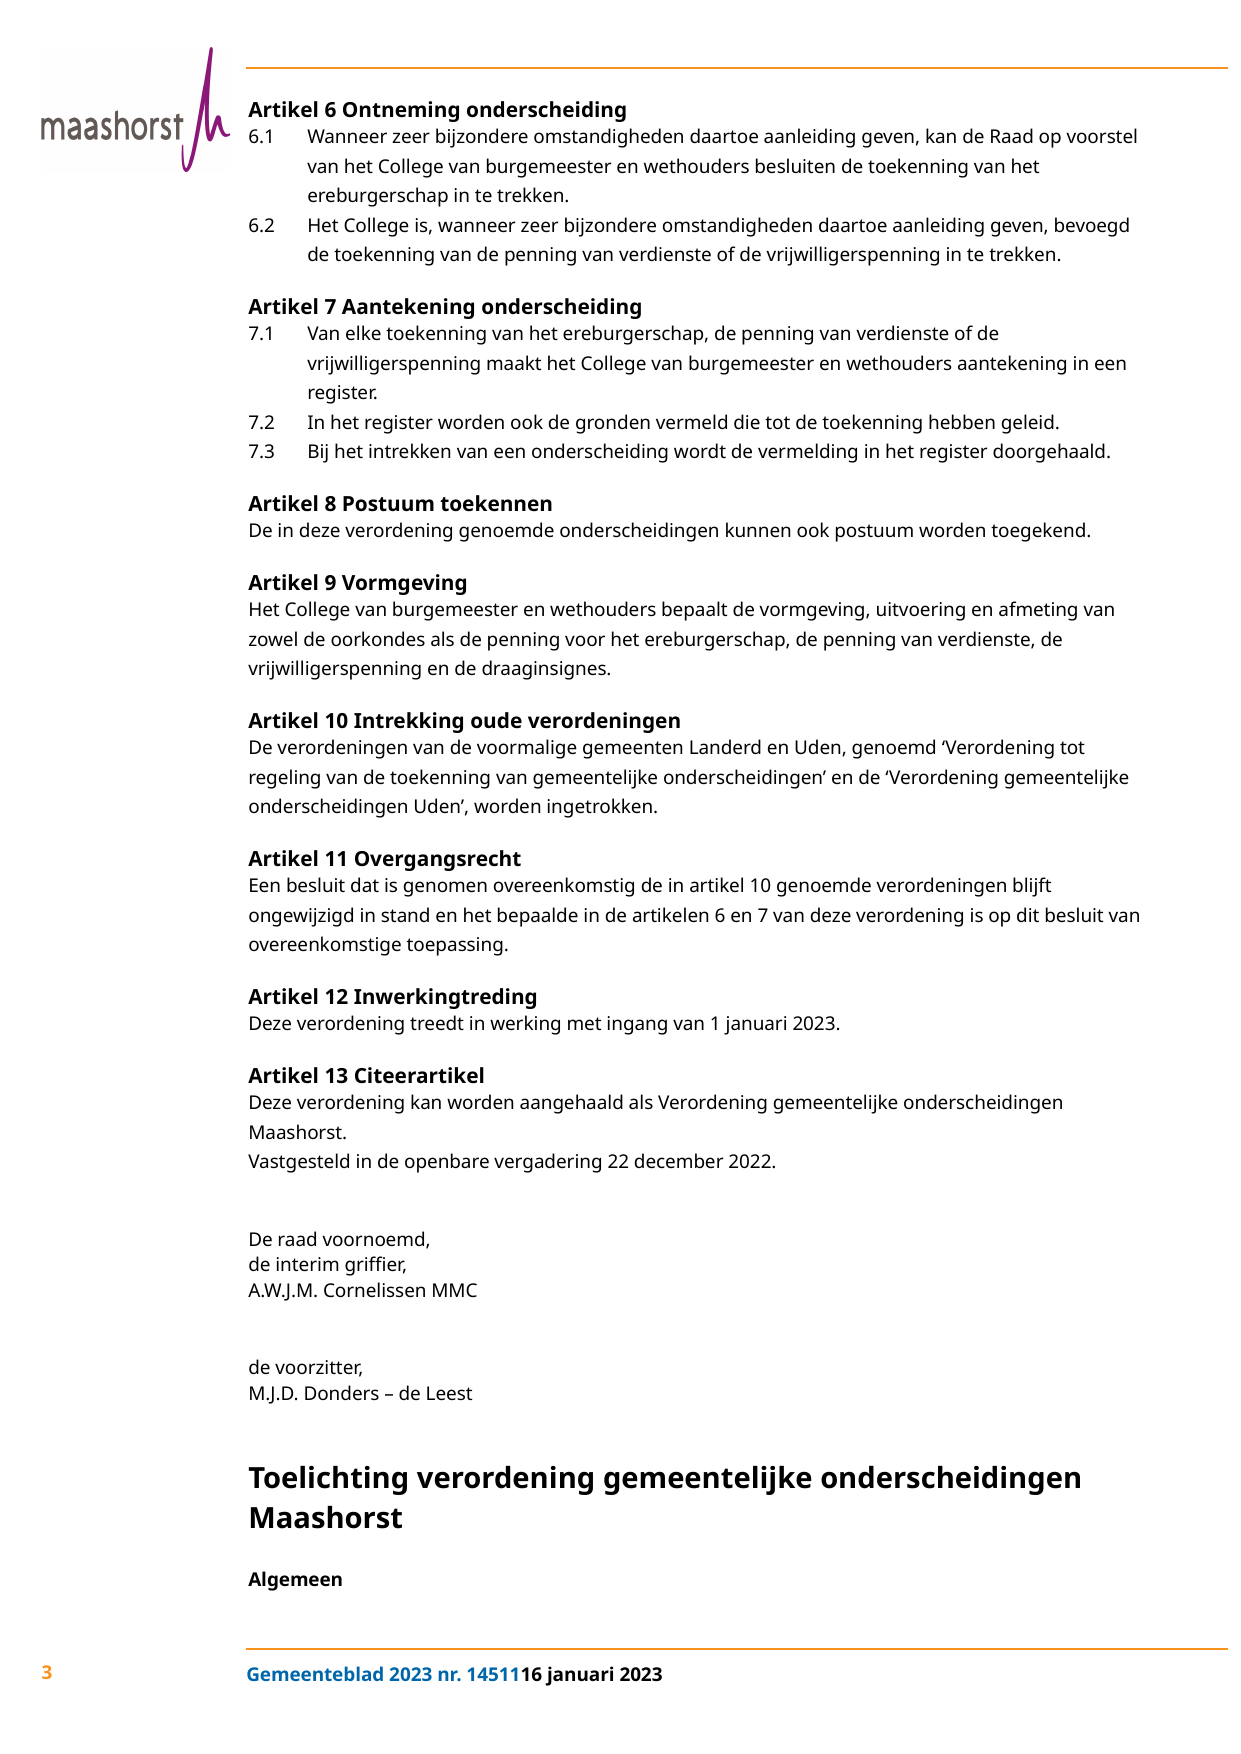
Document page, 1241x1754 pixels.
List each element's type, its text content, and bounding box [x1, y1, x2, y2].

list In het register worden ook de gronden vermeld die tot de toekenning hebben geleid. [248, 409, 1152, 435]
text Het College van burgemeester en wethouders bepaalt de vormgeving, uitvoering en afmeting van zowel de oorkondes als de penning voor het ereburgerschap, de penning van verdienste, de vrijwilligerspenning en de draaginsignes. [248, 596, 1152, 681]
text M.J.D. Donders – de Leest [248, 1380, 1152, 1406]
list Bij het intrekken van een onderscheiding wordt de vermelding in het register doorgehaald. [248, 439, 1152, 464]
picture [41, 47, 231, 172]
text de voorzitter, [248, 1354, 1152, 1380]
text De verordeningen van de voormalige gemeenten Landerd en Uden, genoemd ‘Verordening tot regeling van de toekenning van gemeentelijke onderscheidingen’ en de ‘Verordening gemeentelijke onderscheidingen Uden’, worden ingetrokken. [248, 734, 1152, 819]
text Artikel 6 Ontneming onderscheiding [248, 95, 1152, 123]
text Algemeen [248, 1566, 1152, 1592]
list Het College is, wanneer zeer bijzondere omstandigheden daartoe aanleiding geven, bevoegd de toekenning van de penning van verdienste of de vrijwilligerspenning in te trekken. [248, 212, 1152, 267]
text De raad voornoemd, [248, 1226, 1152, 1251]
text Artikel 8 Postuum toekennen [248, 489, 1152, 518]
text De in deze verordening genoemde onderscheidingen kunnen ook postuum worden toegekend. [248, 518, 1152, 543]
text Een besluit dat is genomen overeenkomstig de in artikel 10 genoemde verordeningen blijft ongewijzigd in stand en het bepaalde in de artikelen 6 en 7 van deze verordening is op dit besluit van overeenkomstige toepassing. [248, 872, 1152, 957]
text de interim griffier, [248, 1251, 1152, 1277]
text Artikel 10 Intrekking oude verordeningen [248, 706, 1152, 734]
text Artikel 11 Overgangsrecht [248, 844, 1152, 872]
text Vastgesteld in de openbare vergadering 22 december 2022. [248, 1148, 1152, 1174]
text Toelichting verordening gemeentelijke onderscheidingen Maashorst [248, 1457, 1152, 1537]
text Artikel 12 Inwerkingtreding [248, 982, 1152, 1011]
text Artikel 7 Aantekening onderscheiding [248, 292, 1152, 320]
list Van elke toekenning van het ereburgerschap, de penning van verdienste of de vrijwilligerspenning maakt het College van burgemeester en wethouders aantekening in een register. [248, 320, 1152, 405]
text Artikel 9 Vormgeving [248, 568, 1152, 596]
text Artikel 13 Citeerartikel [248, 1061, 1152, 1089]
text Deze verordening treedt in werking met ingang van 1 januari 2023. [248, 1011, 1152, 1036]
text A.W.J.M. Cornelissen MMC [248, 1277, 1152, 1303]
list Wanneer zeer bijzondere omstandigheden daartoe aanleiding geven, kan de Raad op voorstel van het College van burgemeester en wethouders besluiten de toekenning van het ereburgerschap in te trekken. [248, 123, 1152, 208]
text Deze verordening kan worden aangehaald als Verordening gemeentelijke onderscheidingen Maashorst. [248, 1089, 1152, 1145]
